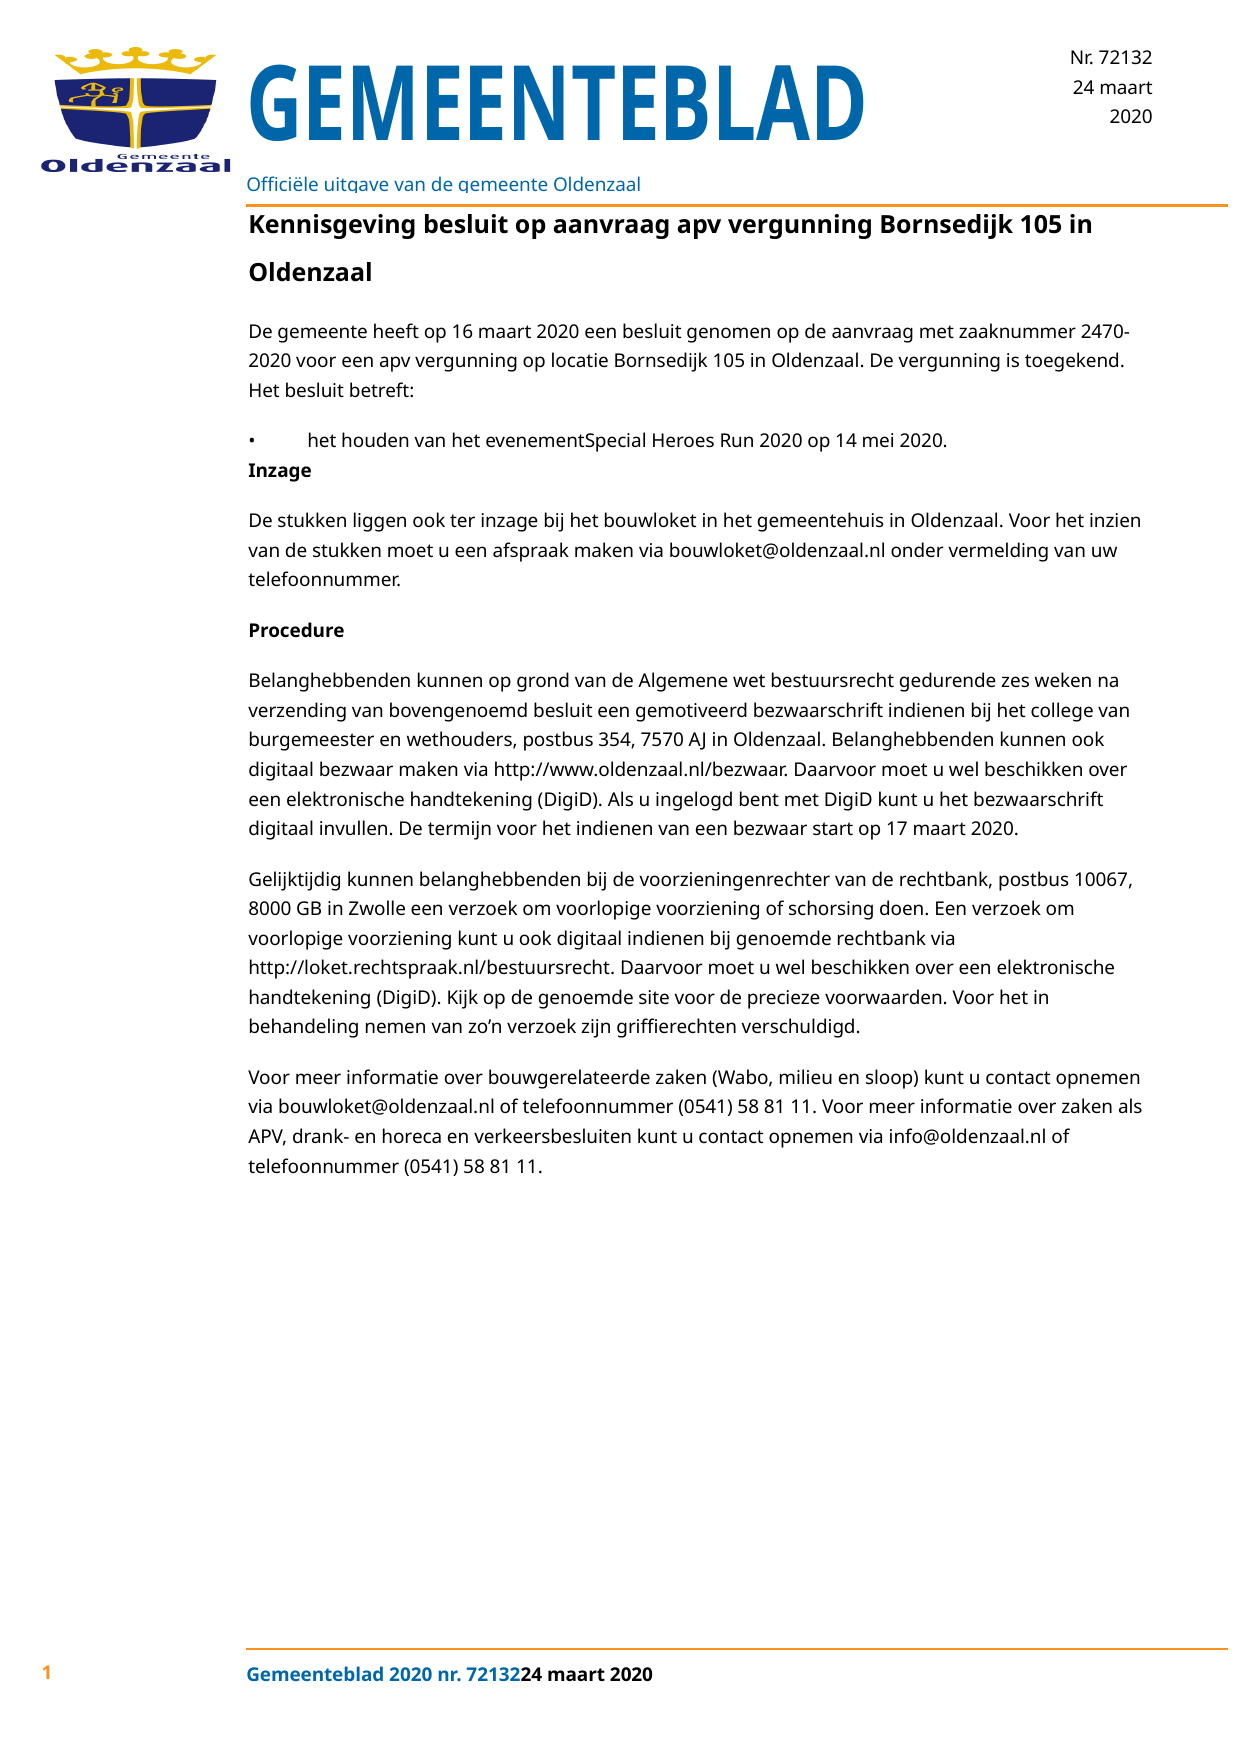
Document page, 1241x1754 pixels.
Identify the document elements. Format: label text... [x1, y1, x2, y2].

text Voor meer informatie over bouwgerelateerde zaken (Wabo, milieu en sloop) kunt u contact opnemen via bouwloket@oldenzaal.nl of telefoonnummer (0541) 58 81 11. Voor meer informatie over zaken als APV, drank- en horeca en verkeersbesluiten kunt u contact opnemen via info@oldenzaal.nl of telefoonnummer (0541) 58 81 11. [248, 1064, 1152, 1179]
text Belanghebbenden kunnen op grond van de Algemene wet bestuursrecht gedurende zes weken na verzending van bovengenoemd besluit een gemotiveerd bezwaarschrift indienen bij het college van burgemeester en wethouders, postbus 354, 7570 AJ in Oldenzaal. Belanghebbenden kunnen ook digitaal bezwaar maken via http://www.oldenzaal.nl/bezwaar. Daarvoor moet u wel beschikken over een elektronische handtekening (DigiD). Als u ingelogd bent met DigiD kunt u het bezwaarschrift digitaal invullen. De termijn voor het indienen van een bezwaar start op 17 maart 2020. [248, 667, 1152, 841]
text De stukken liggen ook ter inzage bij het bouwloket in het gemeentehuis in Oldenzaal. Voor het inzien van de stukken moet u een afspraak maken via bouwloket@oldenzaal.nl onder vermelding van uw telefoonnummer. [248, 507, 1152, 592]
text De gemeente heeft op 16 maart 2020 een besluit genomen op de aanvraag met zaaknummer 2470-2020 voor een apv vergunning op locatie Bornsedijk 105 in Oldenzaal. De vergunning is toegekend. Het besluit betreft: [248, 318, 1152, 403]
text Gelijktijdig kunnen belanghebbenden bij de voorzieningenrechter van de rechtbank, postbus 10067, 8000 GB in Zwolle een verzoek om voorlopige voorziening of schorsing doen. Een verzoek om voorlopige voorziening kunt u ook digitaal indienen bij genoemde rechtbank via http://loket.rechtspraak.nl/bestuursrecht. Daarvoor moet u wel beschikken over een elektronische handtekening (DigiD). Kijk op de genoemde site voor de precieze voorwaarden. Voor het in behandeling nemen van zo’n verzoek zijn griffierechten verschuldigd. [248, 866, 1152, 1039]
text Kennisgeving besluit op aanvraag apv vergunning Bornsedijk 105 in Oldenzaal [248, 207, 1152, 288]
list het houden van het evenementSpecial Heroes Run 2020 op 14 mei 2020. [248, 427, 1152, 453]
text Procedure [248, 617, 1152, 643]
picture [41, 47, 231, 172]
text Inzage [248, 457, 1152, 483]
